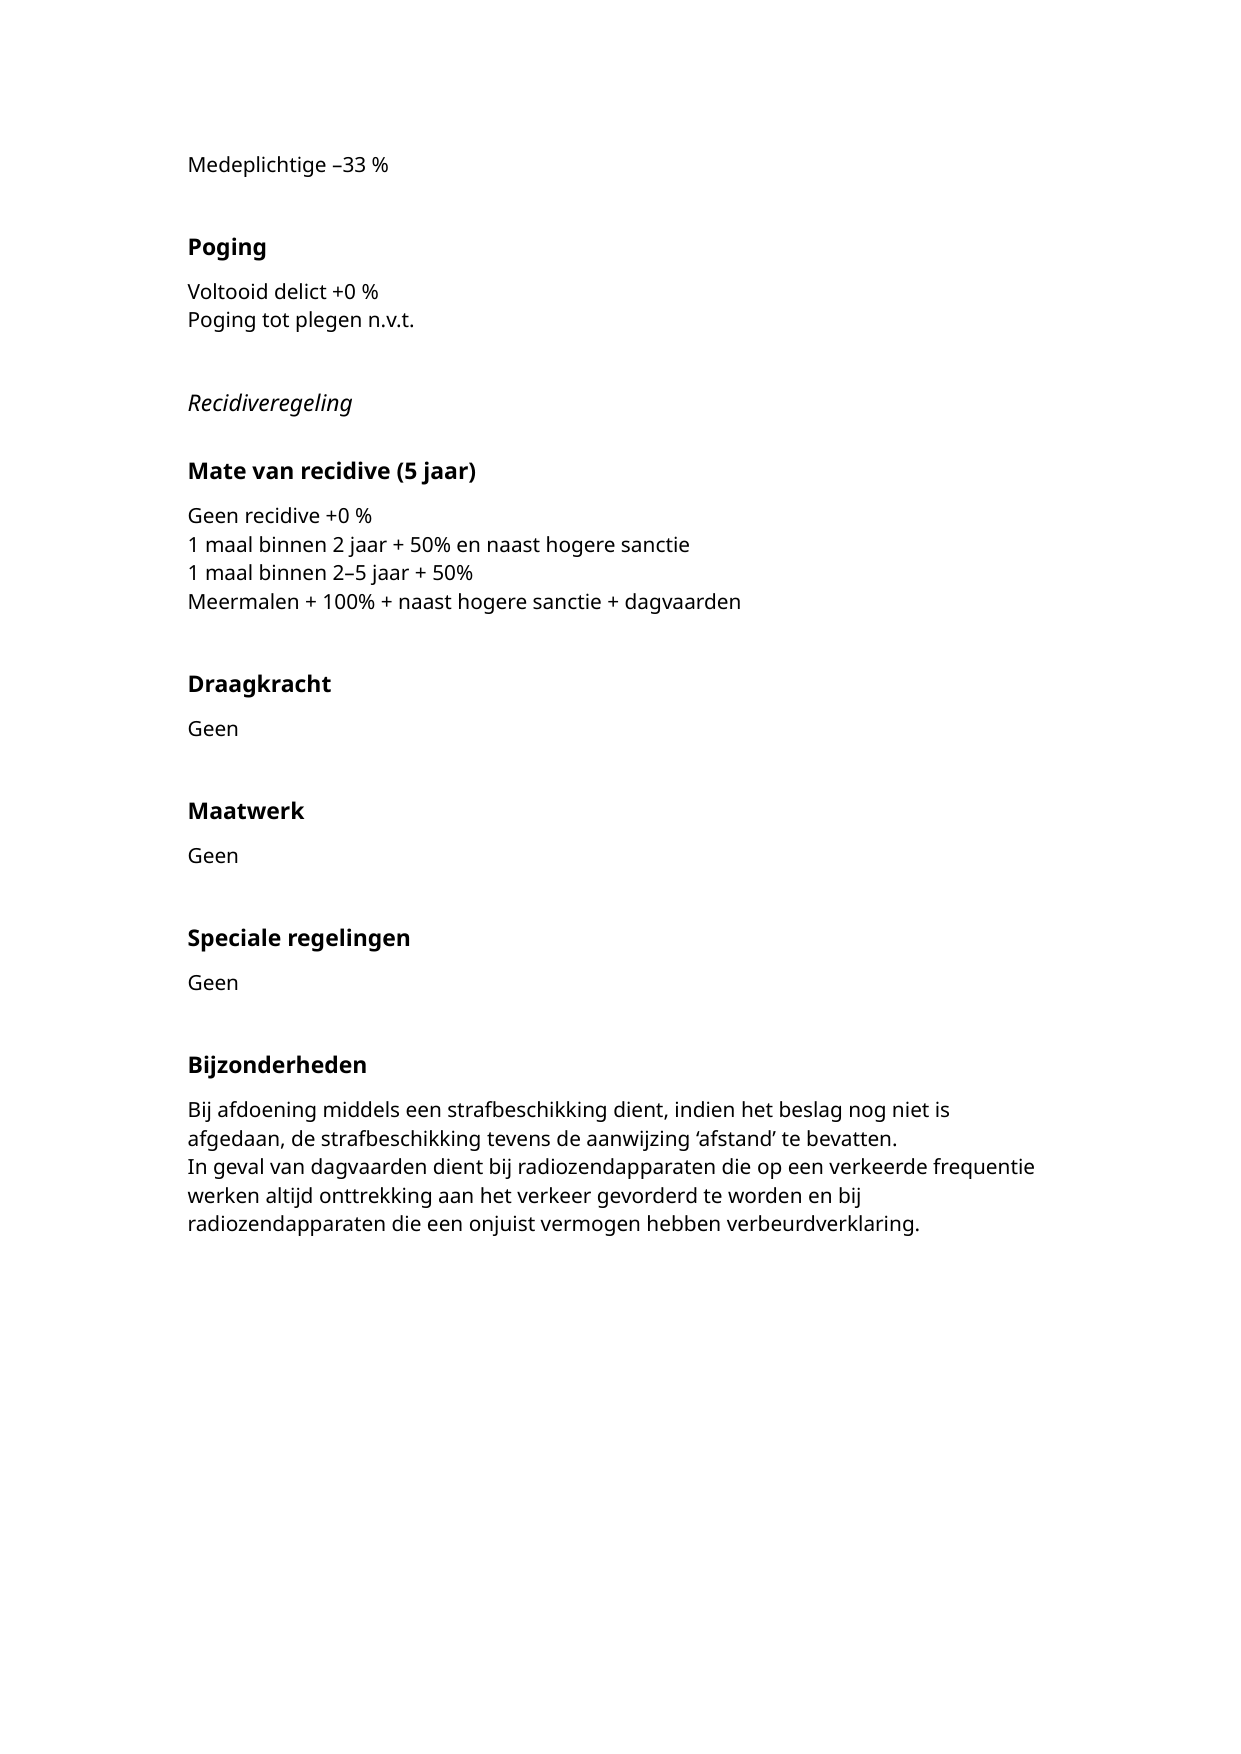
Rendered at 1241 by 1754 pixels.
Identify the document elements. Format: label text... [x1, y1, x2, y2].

subtitle Bijzonderheden [187, 1049, 1053, 1081]
text Bij afdoening middels een strafbeschikking dient, indien het beslag nog niet is afgedaan, de strafbeschikking tevens de aanwijzing ‘afstand’ te bevatten. [187, 1096, 1053, 1152]
text Medeplichtige –33 % [187, 150, 1053, 178]
subtitle Draagkracht [187, 668, 1053, 699]
text In geval van dagvaarden dient bij radiozendapparaten die op een verkeerde frequentie werken altijd onttrekking aan het verkeer gevorderd te worden en bij radiozendapparaten die een onjuist vermogen hebben verbeurdverklaring. [187, 1152, 1053, 1238]
text Geen [187, 841, 1053, 870]
text Geen recidive +0 % [187, 502, 1053, 530]
text Voltooid delict +0 % [187, 277, 1053, 306]
text Geen [187, 968, 1053, 997]
text 1 maal binnen 2–5 jaar + 50% [187, 558, 1053, 587]
subtitle Speciale regelingen [187, 922, 1053, 953]
text Poging tot plegen n.v.t. [187, 306, 1053, 334]
subtitle Recidiveregeling [187, 387, 1053, 418]
text Meermalen + 100% + naast hogere sanctie + dagvaarden [187, 587, 1053, 615]
subtitle Maatwerk [187, 795, 1053, 826]
subtitle Mate van recidive (5 jaar) [187, 455, 1053, 487]
text 1 maal binnen 2 jaar + 50% en naast hogere sanctie [187, 530, 1053, 558]
subtitle Poging [187, 231, 1053, 262]
text Geen [187, 714, 1053, 742]
